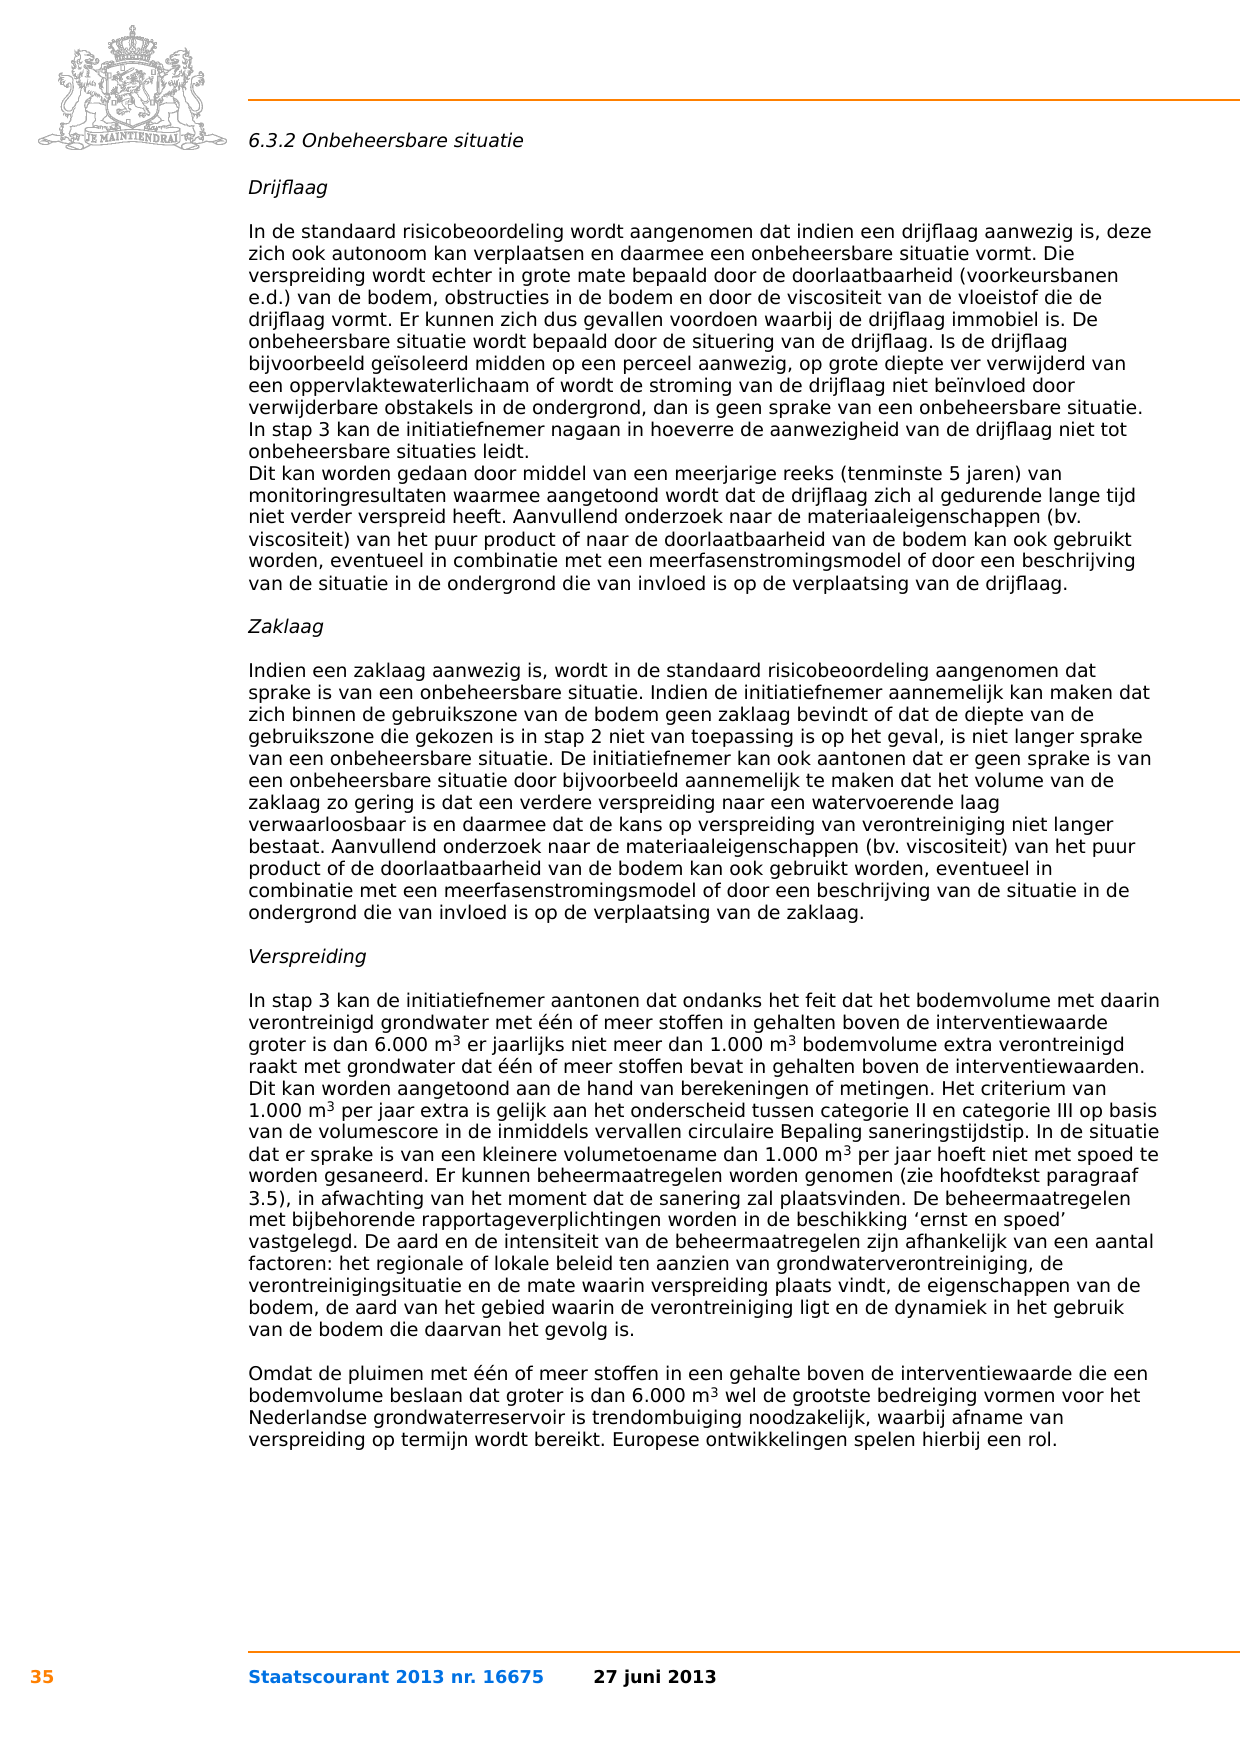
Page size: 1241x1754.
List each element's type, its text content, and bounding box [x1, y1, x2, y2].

text Omdat de pluimen met één of meer stoffen in een gehalte boven de interventiewaarde die een bodemvolume beslaan dat groter is dan 6.000 m3 wel de grootste bedreiging vormen voor het Nederlandse grondwaterreservoir is trendombuiging noodzakelijk, waarbij afname van verspreiding op termijn wordt bereikt. Europese ontwikkelingen spelen hierbij een rol. [248, 1363, 1163, 1451]
subtitle Zaklaag [248, 616, 1163, 638]
text Indien een zaklaag aanwezig is, wordt in de standaard risicobeoordeling aangenomen dat sprake is van een onbeheersbare situatie. Indien de initiatiefnemer aannemelijk kan maken dat zich binnen de gebruikszone van de bodem geen zaklaag bevindt of dat de diepte van de gebruikszone die gekozen is in stap 2 niet van toepassing is op het geval, is niet langer sprake van een onbeheersbare situatie. De initiatiefnemer kan ook aantonen dat er geen sprake is van een onbeheersbare situatie door bijvoorbeeld aannemelijk te maken dat het volume van de zaklaag zo gering is dat een verdere verspreiding naar een watervoerende laag verwaarloosbaar is en daarmee dat de kans op verspreiding van verontreiniging niet langer bestaat. Aanvullend onderzoek naar de materiaaleigenschappen (bv. viscositeit) van het puur product of de doorlaatbaarheid van de bodem kan ook gebruikt worden, eventueel in combinatie met een meerfasenstromingsmodel of door een beschrijving van de situatie in de ondergrond die van invloed is op de verplaatsing van de zaklaag. [248, 660, 1163, 924]
text Dit kan worden gedaan door middel van een meerjarige reeks (tenminste 5 jaren) van monitoringresultaten waarmee aangetoond wordt dat de drijflaag zich al gedurende lange tijd niet verder verspreid heeft. Aanvullend onderzoek naar de materiaaleigenschappen (bv. viscositeit) van het puur product of naar de doorlaatbaarheid van de bodem kan ook gebruikt worden, eventueel in combinatie met een meerfasenstromingsmodel of door een beschrijving van de situatie in de ondergrond die van invloed is op de verplaatsing van de drijflaag. [248, 462, 1163, 594]
subtitle Drijflaag [248, 177, 1163, 199]
picture [38, 25, 227, 150]
text In stap 3 kan de initiatiefnemer aantonen dat ondanks het feit dat het bodemvolume met daarin verontreinigd grondwater met één of meer stoffen in gehalten boven de interventiewaarde groter is dan 6.000 m3 er jaarlijks niet meer dan 1.000 m3 bodemvolume extra verontreinigd raakt met grondwater dat één of meer stoffen bevat in gehalten boven de interventiewaarden. Dit kan worden aangetoond aan de hand van berekeningen of metingen. Het criterium van 1.000 m3 per jaar extra is gelijk aan het onderscheid tussen categorie II en categorie III op basis van de volumescore in de inmiddels vervallen circulaire Bepaling saneringstijdstip. In de situatie dat er sprake is van een kleinere volumetoename dan 1.000 m3 per jaar hoeft niet met spoed te worden gesaneerd. Er kunnen beheermaatregelen worden genomen (zie hoofdtekst paragraaf 3.5), in afwachting van het moment dat de sanering zal plaatsvinden. De beheermaatregelen met bijbehorende rapportageverplichtingen worden in de beschikking ‘ernst en spoed’ vastgelegd. De aard en de intensiteit van de beheermaatregelen zijn afhankelijk van een aantal factoren: het regionale of lokale beleid ten aanzien van grondwaterverontreiniging, de verontreinigingsituatie en de mate waarin verspreiding plaats vindt, de eigenschappen van de bodem, de aard van het gebied waarin de verontreiniging ligt en de dynamiek in het gebruik van de bodem die daarvan het gevolg is. [248, 989, 1163, 1341]
subtitle Verspreiding [248, 946, 1163, 968]
text In de standaard risicobeoordeling wordt aangenomen dat indien een drijflaag aanwezig is, deze zich ook autonoom kan verplaatsen en daarmee een onbeheersbare situatie vormt. Die verspreiding wordt echter in grote mate bepaald door de doorlaatbaarheid (voorkeursbanen e.d.) van de bodem, obstructies in de bodem en door de viscositeit van de vloeistof die de drijflaag vormt. Er kunnen zich dus gevallen voordoen waarbij de drijflaag immobiel is. De onbeheersbare situatie wordt bepaald door de situering van de drijflaag. Is de drijflaag bijvoorbeeld geïsoleerd midden op een perceel aanwezig, op grote diepte ver verwijderd van een oppervlaktewaterlichaam of wordt de stroming van de drijflaag niet beïnvloed door verwijderbare obstakels in de ondergrond, dan is geen sprake van een onbeheersbare situatie. In stap 3 kan de initiatiefnemer nagaan in hoeverre de aanwezigheid van de drijflaag niet tot onbeheersbare situaties leidt. [248, 221, 1163, 462]
subtitle 6.3.2 Onbeheersbare situatie [248, 130, 1163, 152]
